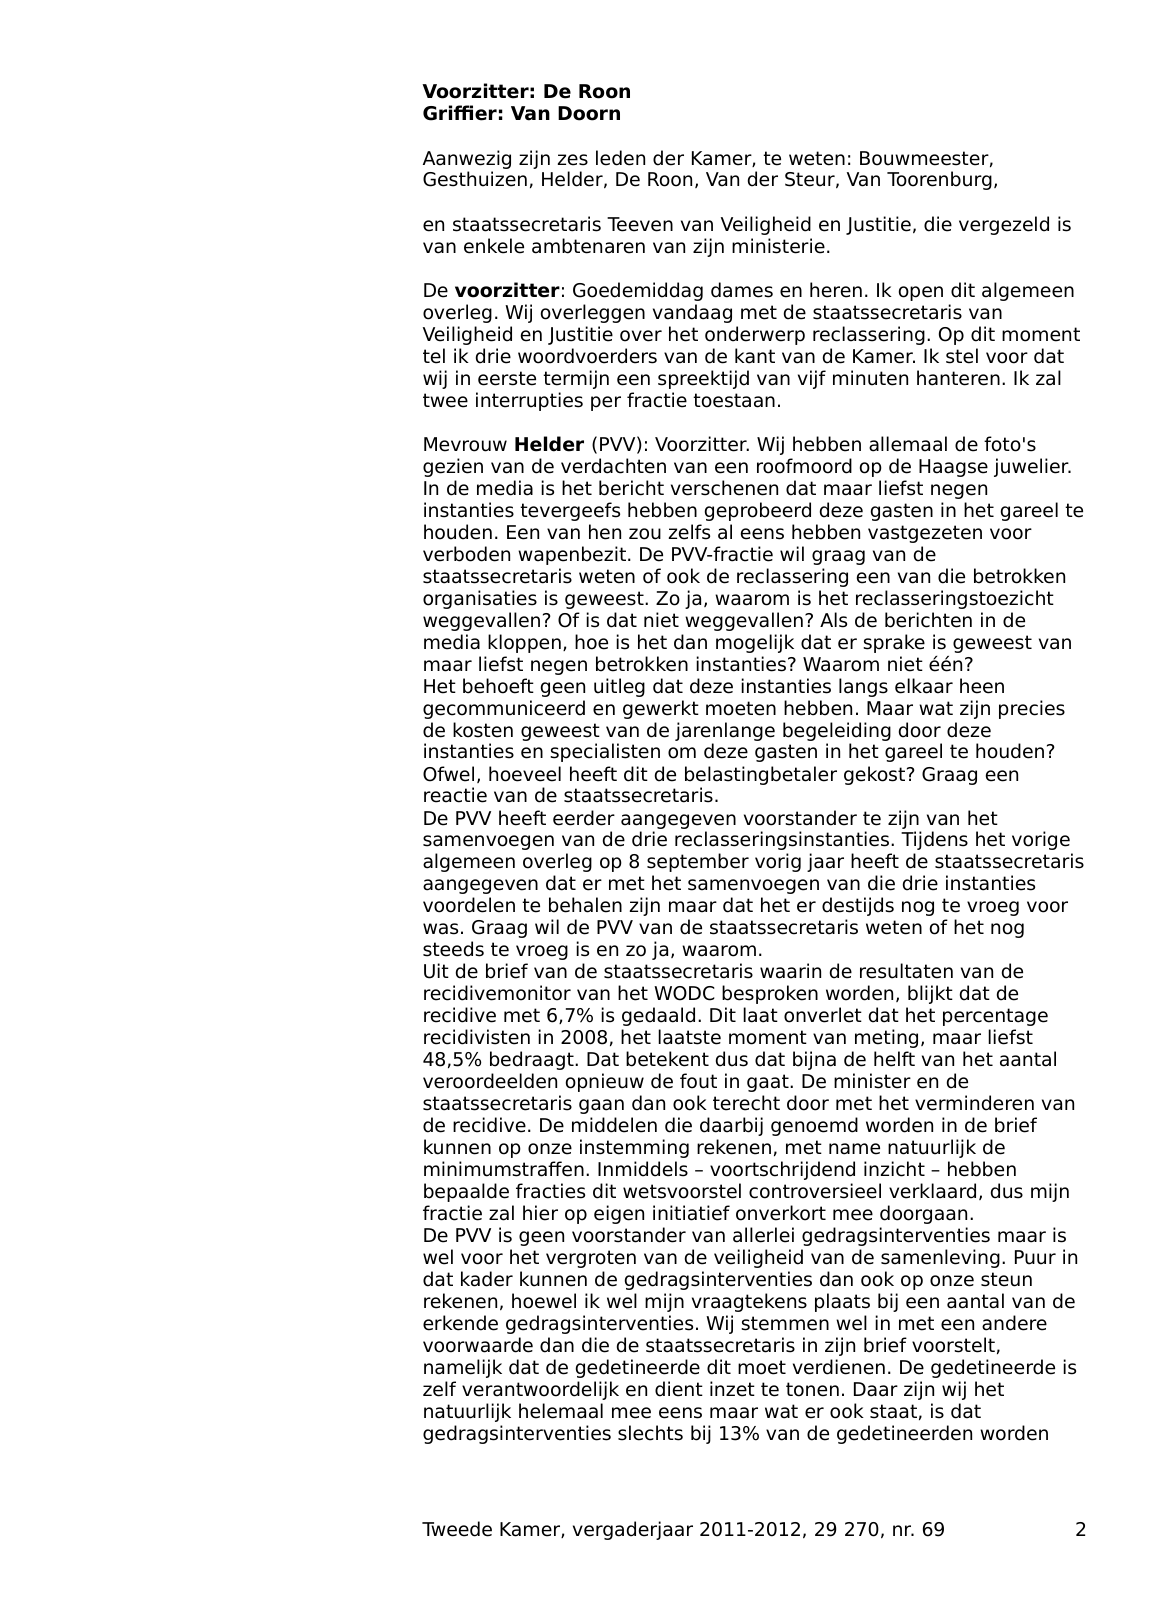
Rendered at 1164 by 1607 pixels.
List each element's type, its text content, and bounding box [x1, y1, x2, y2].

text Uit de brief van de staatssecretaris waarin de resultaten van de recidivemonitor van het WODC besproken worden, blijkt dat de recidive met 6,7% is gedaald. Dit laat onverlet dat het percentage recidivisten in 2008, het laatste moment van meting, maar liefst 48,5% bedraagt. Dat betekent dus dat bijna de helft van het aantal veroordeelden opnieuw de fout in gaat. De minister en de staatssecretaris gaan dan ook terecht door met het verminderen van de recidive. De middelen die daarbij genoemd worden in de brief kunnen op onze instemming rekenen, met name natuurlijk de minimumstraffen. Inmiddels – voortschrijdend inzicht – hebben bepaalde fracties dit wetsvoorstel controversieel verklaard, dus mijn fractie zal hier op eigen initiatief onverkort mee doorgaan. [422, 961, 1087, 1225]
text en staatssecretaris Teeven van Veiligheid en Justitie, die vergezeld is van enkele ambtenaren van zijn ministerie. [422, 213, 1087, 257]
text De voorzitter: Goedemiddag dames en heren. Ik open dit algemeen overleg. Wij overleggen vandaag met de staatssecretaris van Veiligheid en Justitie over het onderwerp reclassering. Op dit moment tel ik drie woordvoerders van de kant van de Kamer. Ik stel voor dat wij in eerste termijn een spreektijd van vijf minuten hanteren. Ik zal twee interrupties per fractie toestaan. [422, 280, 1087, 412]
text Het behoeft geen uitleg dat deze instanties langs elkaar heen gecommuniceerd en gewerkt moeten hebben. Maar wat zijn precies de kosten geweest van de jarenlange begeleiding door deze instanties en specialisten om deze gasten in het gareel te houden? Ofwel, hoeveel heeft dit de belastingbetaler gekost? Graag een reactie van de staatssecretaris. [422, 676, 1087, 807]
text De PVV heeft eerder aangegeven voorstander te zijn van het samenvoegen van de drie reclasseringsinstanties. Tijdens het vorige algemeen overleg op 8 september vorig jaar heeft de staatssecretaris aangegeven dat er met het samenvoegen van die drie instanties voordelen te behalen zijn maar dat het er destijds nog te vroeg voor was. Graag wil de PVV van de staatssecretaris weten of het nog steeds te vroeg is en zo ja, waarom. [422, 807, 1087, 961]
text Voorzitter: De Roon [422, 81, 1087, 103]
text De PVV is geen voorstander van allerlei gedragsinterventies maar is wel voor het vergroten van de veiligheid van de samenleving. Puur in dat kader kunnen de gedragsinterventies dan ook op onze steun rekenen, hoewel ik wel mijn vraagtekens plaats bij een aantal van de erkende gedragsinterventies. Wij stemmen wel in met een andere voorwaarde dan die de staatssecretaris in zijn brief voorstelt, namelijk dat de gedetineerde dit moet verdienen. De gedetineerde is zelf verantwoordelijk en dient inzet te tonen. Daar zijn wij het natuurlijk helemaal mee eens maar wat er ook staat, is dat gedragsinterventies slechts bij 13% van de gedetineerden worden [422, 1225, 1087, 1445]
text Aanwezig zijn zes leden der Kamer, te weten: Bouwmeester, Gesthuizen, Helder, De Roon, Van der Steur, Van Toorenburg, [422, 147, 1087, 191]
text Griffier: Van Doorn [422, 103, 1087, 125]
text Mevrouw Helder (PVV): Voorzitter. Wij hebben allemaal de foto's gezien van de verdachten van een roofmoord op de Haagse juwelier. In de media is het bericht verschenen dat maar liefst negen instanties tevergeefs hebben geprobeerd deze gasten in het gareel te houden. Een van hen zou zelfs al eens hebben vastgezeten voor verboden wapenbezit. De PVV-fractie wil graag van de staatssecretaris weten of ook de reclassering een van die betrokken organisaties is geweest. Zo ja, waarom is het reclasseringstoezicht weggevallen? Of is dat niet weggevallen? Als de berichten in de media kloppen, hoe is het dan mogelijk dat er sprake is geweest van maar liefst negen betrokken instanties? Waarom niet één? [422, 434, 1087, 676]
